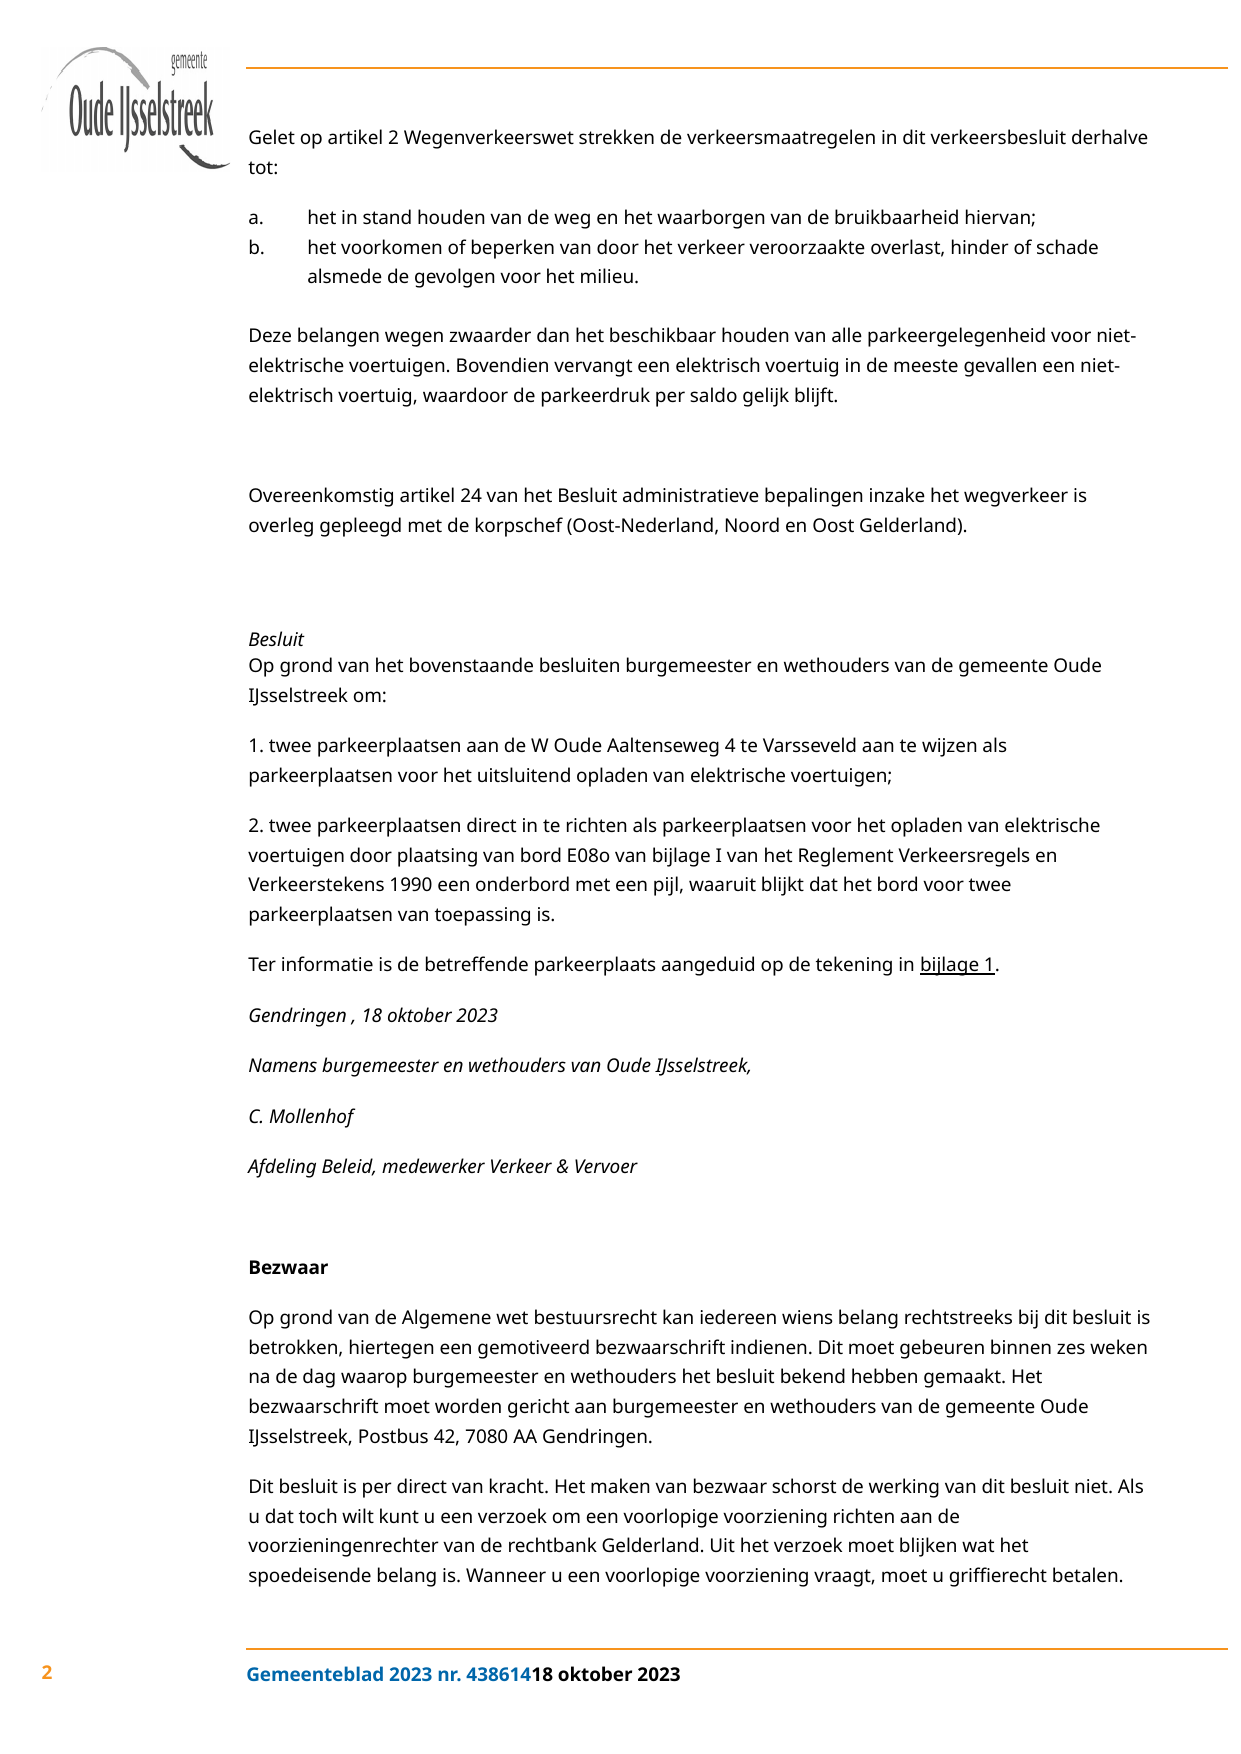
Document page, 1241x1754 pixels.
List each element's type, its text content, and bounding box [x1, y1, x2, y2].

text Deze belangen wegen zwaarder dan het beschikbaar houden van alle parkeergelegenheid voor niet-elektrische voertuigen. Bovendien vervangt een elektrisch voertuig in de meeste gevallen een niet-elektrisch voertuig, waardoor de parkeerdruk per saldo gelijk blijft. [248, 323, 1152, 408]
picture [41, 47, 231, 172]
text Gelet op artikel 2 Wegenverkeerswet strekken de verkeersmaatregelen in dit verkeersbesluit derhalve tot: [248, 124, 1152, 180]
list het in stand houden van de weg en het waarborgen van de bruikbaarheid hiervan; [248, 204, 1152, 230]
text 1. twee parkeerplaatsen aan de W Oude Aaltenseweg 4 te Varsseveld aan te wijzen als parkeerplaatsen voor het uitsluitend opladen van elektrische voertuigen; [248, 732, 1152, 788]
list het voorkomen of beperken van door het verkeer veroorzaakte overlast, hinder of schade alsmede de gevolgen voor het milieu. [248, 234, 1152, 289]
text Besluit [248, 627, 1152, 652]
text Op grond van het bovenstaande besluiten burgemeester en wethouders van de gemeente Oude IJsselstreek om: [248, 652, 1152, 708]
text Overeenkomstig artikel 24 van het Besluit administratieve bepalingen inzake het wegverkeer is overleg gepleegd met de korpschef (Oost-Nederland, Noord en Oost Gelderland). [248, 483, 1152, 538]
text Gendringen , 18 oktober 2023 [248, 1002, 1152, 1028]
text Bezwaar [248, 1254, 1152, 1280]
text Dit besluit is per direct van kracht. Het maken van bezwaar schorst de werking van dit besluit niet. Als u dat toch wilt kunt u een verzoek om een voorlopige voorziening richten aan de voorzieningenrechter van de rechtbank Gelderland. Uit het verzoek moet blijken wat het spoedeisende belang is. Wanneer u een voorlopige voorziening vraagt, moet u griffierecht betalen. [248, 1473, 1152, 1588]
text 2. twee parkeerplaatsen direct in te richten als parkeerplaatsen voor het opladen van elektrische voertuigen door plaatsing van bord E08o van bijlage I van het Reglement Verkeersregels en Verkeerstekens 1990 een onderbord met een pijl, waaruit blijkt dat het bord voor twee parkeerplaatsen van toepassing is. [248, 812, 1152, 927]
text Namens burgemeester en wethouders van Oude IJsselstreek, [248, 1052, 1152, 1078]
text Op grond van de Algemene wet bestuursrecht kan iedereen wiens belang rechtstreeks bij dit besluit is betrokken, hiertegen een gemotiveerd bezwaarschrift indienen. Dit moet gebeuren binnen zes weken na de dag waarop burgemeester en wethouders het besluit bekend hebben gemaakt. Het bezwaarschrift moet worden gericht aan burgemeester en wethouders van de gemeente Oude IJsselstreek, Postbus 42, 7080 AA Gendringen. [248, 1304, 1152, 1448]
text Ter informatie is de betreffende parkeerplaats aangeduid op de tekening in bijlage 1. [248, 952, 1152, 977]
text C. Mollenhof [248, 1103, 1152, 1128]
text Afdeling Beleid, medewerker Verkeer & Vervoer [248, 1153, 1152, 1179]
